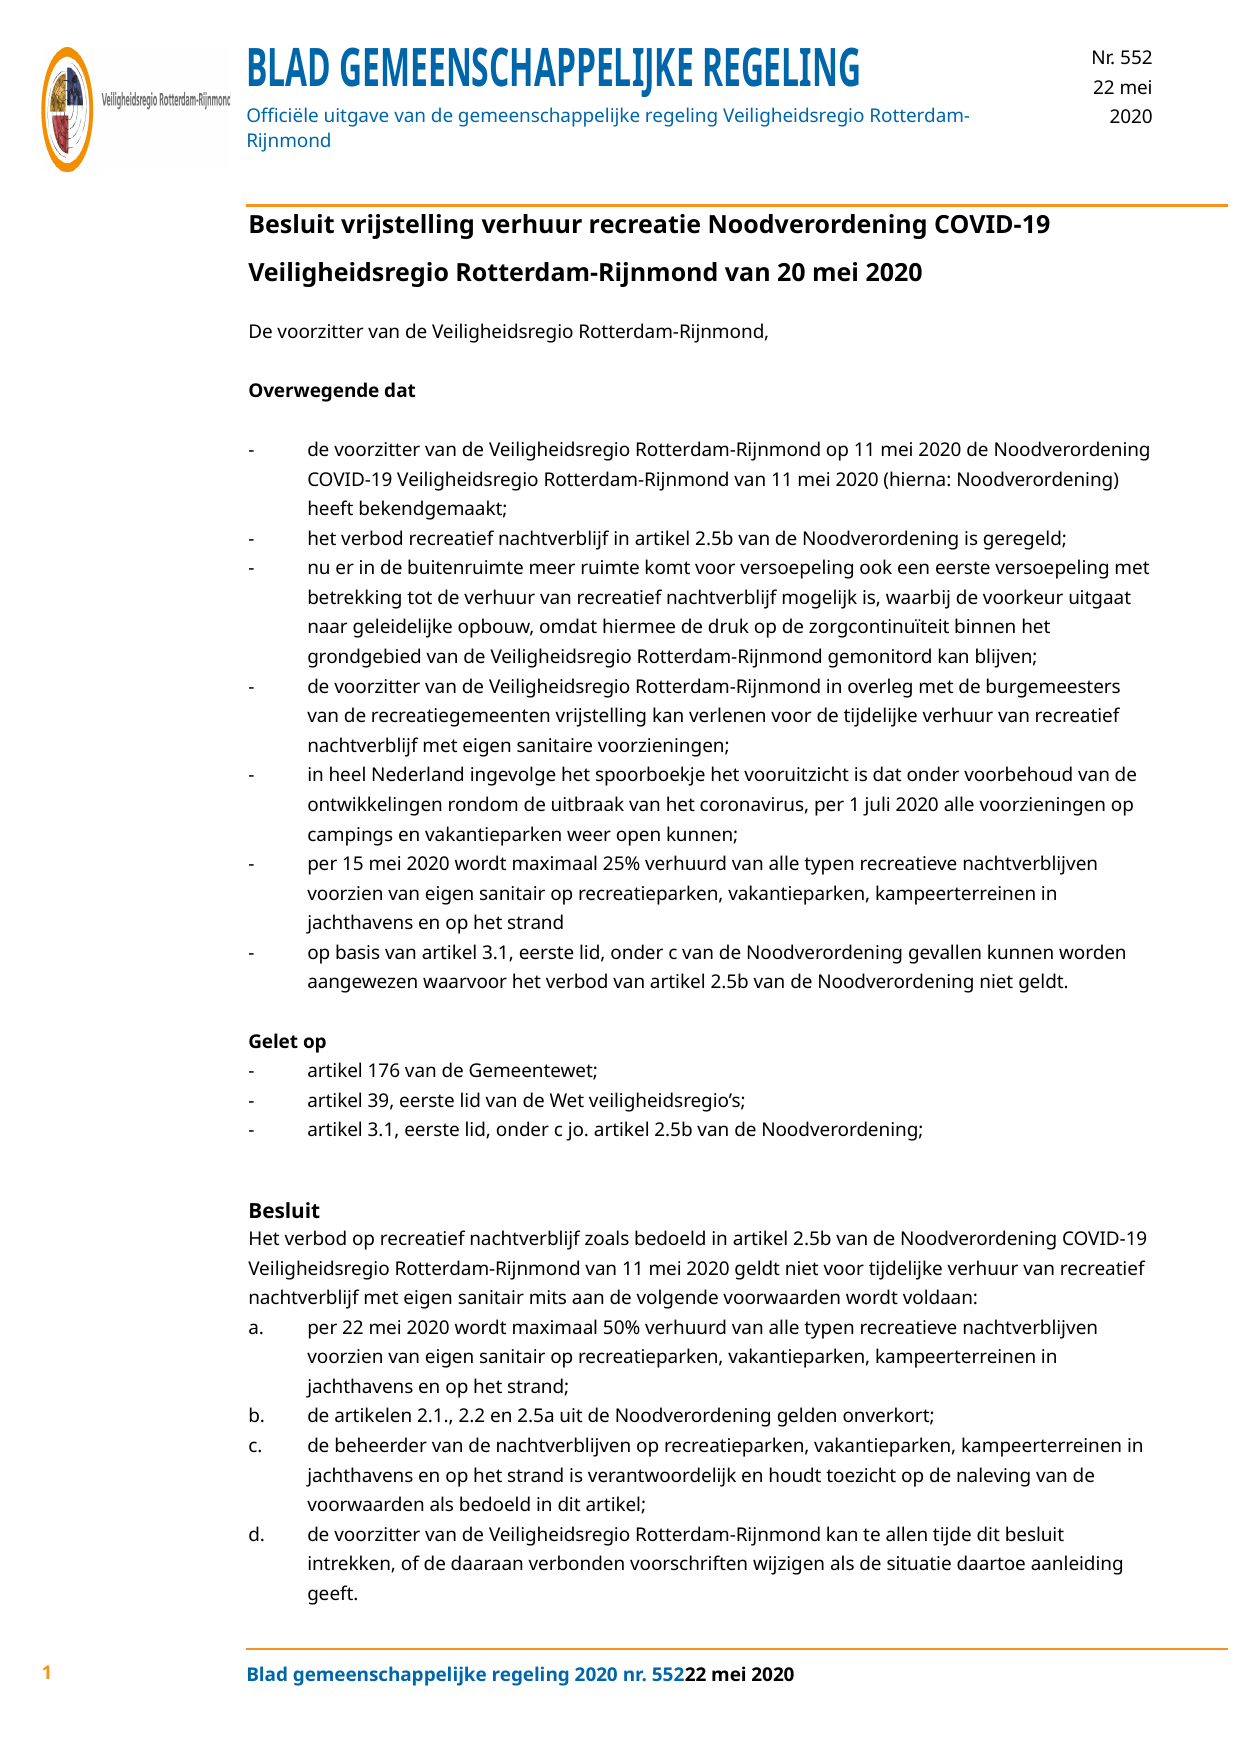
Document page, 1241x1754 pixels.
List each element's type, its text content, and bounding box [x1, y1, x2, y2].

list de beheerder van de nachtverblijven op recreatieparken, vakantieparken, kampeerterreinen in jachthavens en op het strand is verantwoordelijk en houdt toezicht op de naleving van de voorwaarden als bedoeld in dit artikel; [248, 1432, 1152, 1517]
list artikel 3.1, eerste lid, onder c jo. artikel 2.5b van de Noodverordening; [248, 1117, 1152, 1142]
list de voorzitter van de Veiligheidsregio Rotterdam-Rijnmond in overleg met de burgemeesters van de recreatiegemeenten vrijstelling kan verlenen voor de tijdelijke verhuur van recreatief nachtverblijf met eigen sanitaire voorzieningen; [248, 673, 1152, 758]
list nu er in de buitenruimte meer ruimte komt voor versoepeling ook een eerste versoepeling met betrekking tot de verhuur van recreatief nachtverblijf mogelijk is, waarbij de voorkeur uitgaat naar geleidelijke opbouw, omdat hiermee de druk op de zorgcontinuïteit binnen het grondgebied van de Veiligheidsregio Rotterdam-Rijnmond gemonitord kan blijven; [248, 554, 1152, 669]
text Het verbod op recreatief nachtverblijf zoals bedoeld in artikel 2.5b van de Noodverordening COVID-19 Veiligheidsregio Rotterdam-Rijnmond van 11 mei 2020 geldt niet voor tijdelijke verhuur van recreatief nachtverblijf met eigen sanitair mits aan de volgende voorwaarden wordt voldaan: [248, 1225, 1152, 1310]
list artikel 39, eerste lid van de Wet veiligheidsregio’s; [248, 1087, 1152, 1113]
list de artikelen 2.1., 2.2 en 2.5a uit de Noodverordening gelden onverkort; [248, 1403, 1152, 1428]
picture [41, 47, 231, 172]
list de voorzitter van de Veiligheidsregio Rotterdam-Rijnmond kan te allen tijde dit besluit intrekken, of de daaraan verbonden voorschriften wijzigen als de situatie daartoe aanleiding geeft. [248, 1521, 1152, 1606]
text Besluit vrijstelling verhuur recreatie Noodverordening COVID-19 Veiligheidsregio Rotterdam-Rijnmond van 20 mei 2020 [248, 207, 1152, 288]
list de voorzitter van de Veiligheidsregio Rotterdam-Rijnmond op 11 mei 2020 de Noodverordening COVID-19 Veiligheidsregio Rotterdam-Rijnmond van 11 mei 2020 (hierna: Noodverordening) heeft bekendgemaakt; [248, 436, 1152, 521]
list per 22 mei 2020 wordt maximaal 50% verhuurd van alle typen recreatieve nachtverblijven voorzien van eigen sanitair op recreatieparken, vakantieparken, kampeerterreinen in jachthavens en op het strand; [248, 1314, 1152, 1399]
text Besluit [248, 1197, 1152, 1225]
text Overwegende dat [248, 377, 1152, 403]
list op basis van artikel 3.1, eerste lid, onder c van de Noodverordening gevallen kunnen worden aangewezen waarvoor het verbod van artikel 2.5b van de Noodverordening niet geldt. [248, 939, 1152, 994]
list het verbod recreatief nachtverblijf in artikel 2.5b van de Noodverordening is geregeld; [248, 525, 1152, 551]
text Gelet op [248, 1028, 1152, 1054]
text De voorzitter van de Veiligheidsregio Rotterdam-Rijnmond, [248, 318, 1152, 344]
list per 15 mei 2020 wordt maximaal 25% verhuurd van alle typen recreatieve nachtverblijven voorzien van eigen sanitair op recreatieparken, vakantieparken, kampeerterreinen in jachthavens en op het strand [248, 850, 1152, 935]
list in heel Nederland ingevolge het spoorboekje het vooruitzicht is dat onder voorbehoud van de ontwikkelingen rondom de uitbraak van het coronavirus, per 1 juli 2020 alle voorzieningen op campings en vakantieparken weer open kunnen; [248, 762, 1152, 847]
list artikel 176 van de Gemeentewet; [248, 1057, 1152, 1083]
